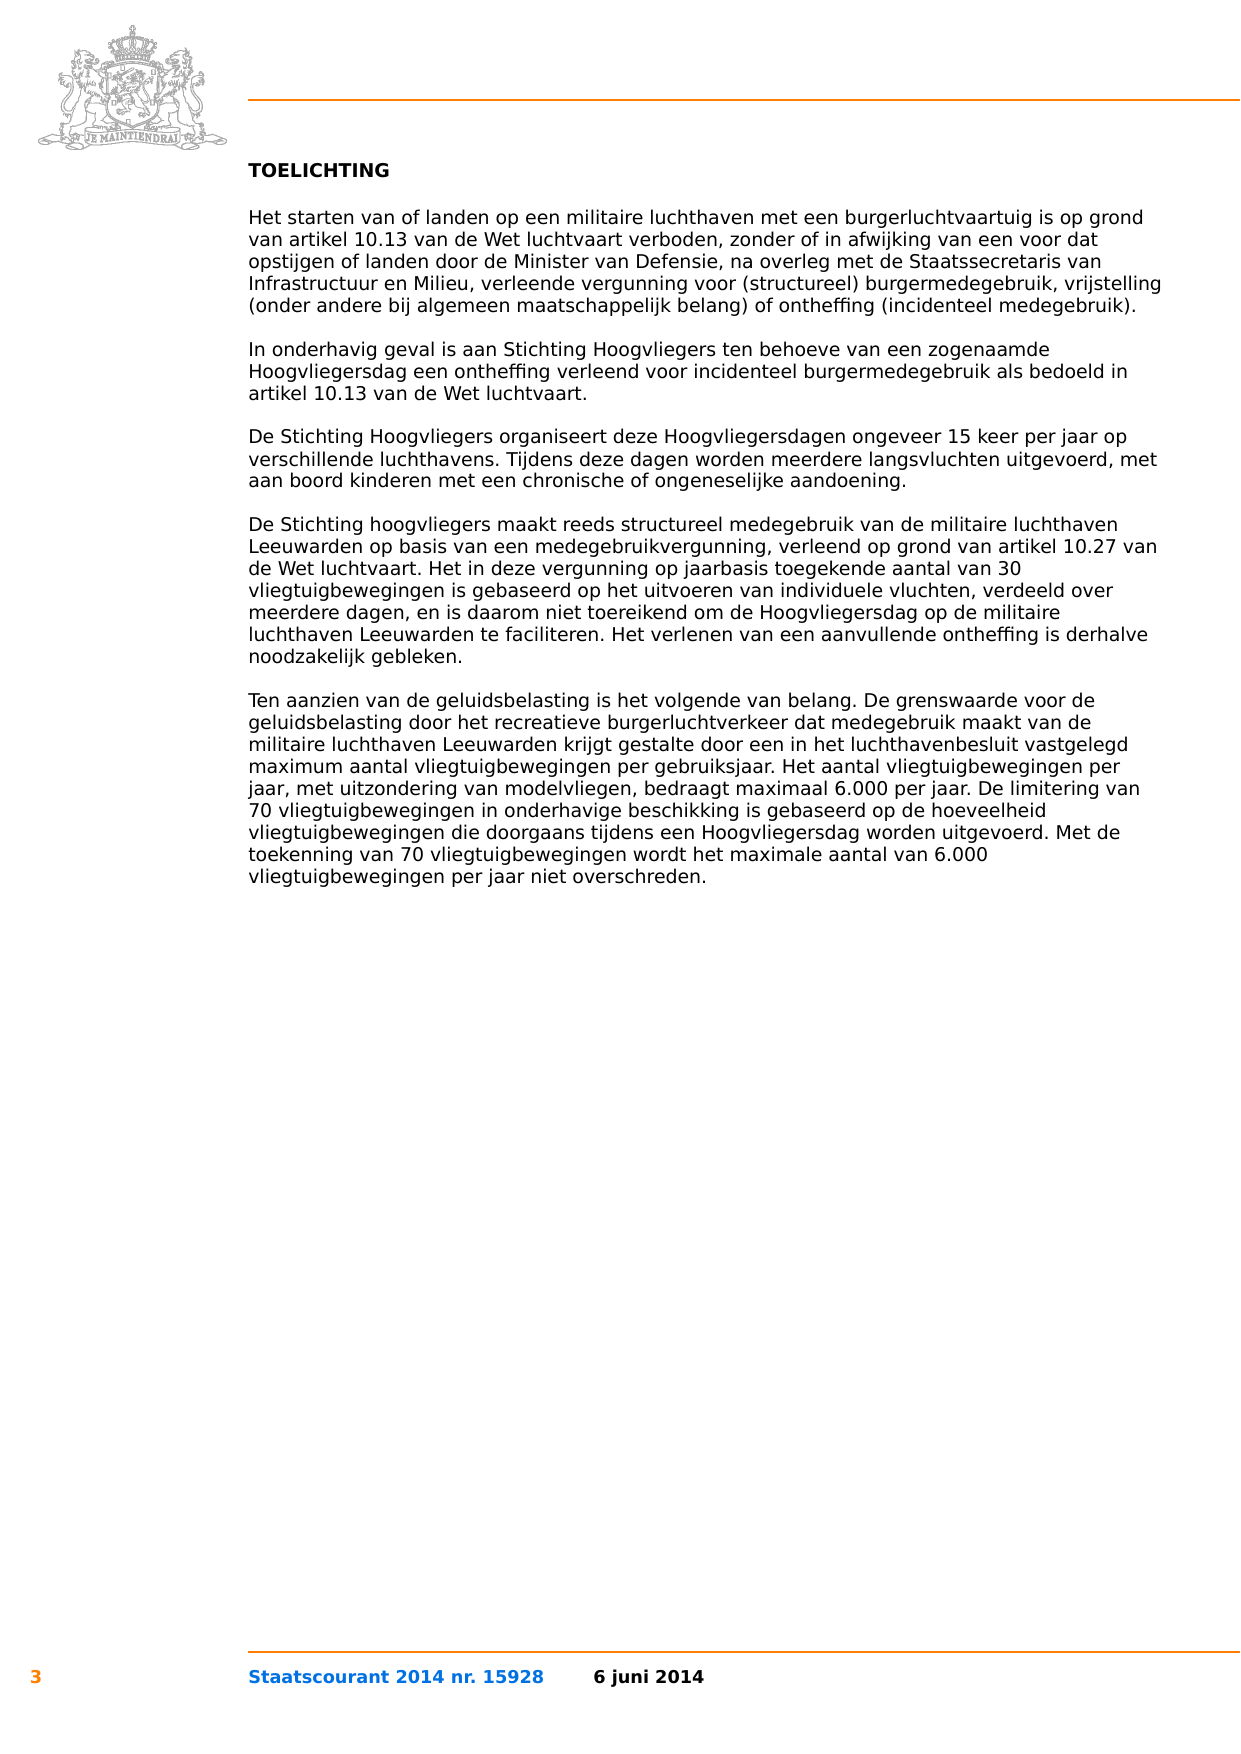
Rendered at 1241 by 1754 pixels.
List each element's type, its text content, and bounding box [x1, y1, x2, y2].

text Ten aanzien van de geluidsbelasting is het volgende van belang. De grenswaarde voor de geluidsbelasting door het recreatieve burgerluchtverkeer dat medegebruik maakt van de militaire luchthaven Leeuwarden krijgt gestalte door een in het luchthavenbesluit vastgelegd maximum aantal vliegtuigbewegingen per gebruiksjaar. Het aantal vliegtuigbewegingen per jaar, met uitzondering van modelvliegen, bedraagt maximaal 6.000 per jaar. De limitering van 70 vliegtuigbewegingen in onderhavige beschikking is gebaseerd op de hoeveelheid vliegtuigbewegingen die doorgaans tijdens een Hoogvliegersdag worden uitgevoerd. Met de toekenning van 70 vliegtuigbewegingen wordt het maximale aantal van 6.000 vliegtuigbewegingen per jaar niet overschreden. [248, 690, 1163, 888]
text De Stichting Hoogvliegers organiseert deze Hoogvliegersdagen ongeveer 15 keer per jaar op verschillende luchthavens. Tijdens deze dagen worden meerdere langsvluchten uitgevoerd, met aan boord kinderen met een chronische of ongeneselijke aandoening. [248, 426, 1163, 492]
text Het starten van of landen op een militaire luchthaven met een burgerluchtvaartuig is op grond van artikel 10.13 van de Wet luchtvaart verboden, zonder of in afwijking van een voor dat opstijgen of landen door de Minister van Defensie, na overleg met de Staatssecretaris van Infrastructuur en Milieu, verleende vergunning voor (structureel) burgermedegebruik, vrijstelling (onder andere bij algemeen maatschappelijk belang) of ontheffing (incidenteel medegebruik). [248, 207, 1163, 317]
picture [38, 25, 227, 150]
subtitle TOELICHTING [248, 160, 1163, 182]
text In onderhavig geval is aan Stichting Hoogvliegers ten behoeve van een zogenaamde Hoogvliegersdag een ontheffing verleend voor incidenteel burgermedegebruik als bedoeld in artikel 10.13 van de Wet luchtvaart. [248, 339, 1163, 404]
text De Stichting hoogvliegers maakt reeds structureel medegebruik van de militaire luchthaven Leeuwarden op basis van een medegebruikvergunning, verleend op grond van artikel 10.27 van de Wet luchtvaart. Het in deze vergunning op jaarbasis toegekende aantal van 30 vliegtuigbewegingen is gebaseerd op het uitvoeren van individuele vluchten, verdeeld over meerdere dagen, en is daarom niet toereikend om de Hoogvliegersdag op de militaire luchthaven Leeuwarden te faciliteren. Het verlenen van een aanvullende ontheffing is derhalve noodzakelijk gebleken. [248, 514, 1163, 668]
